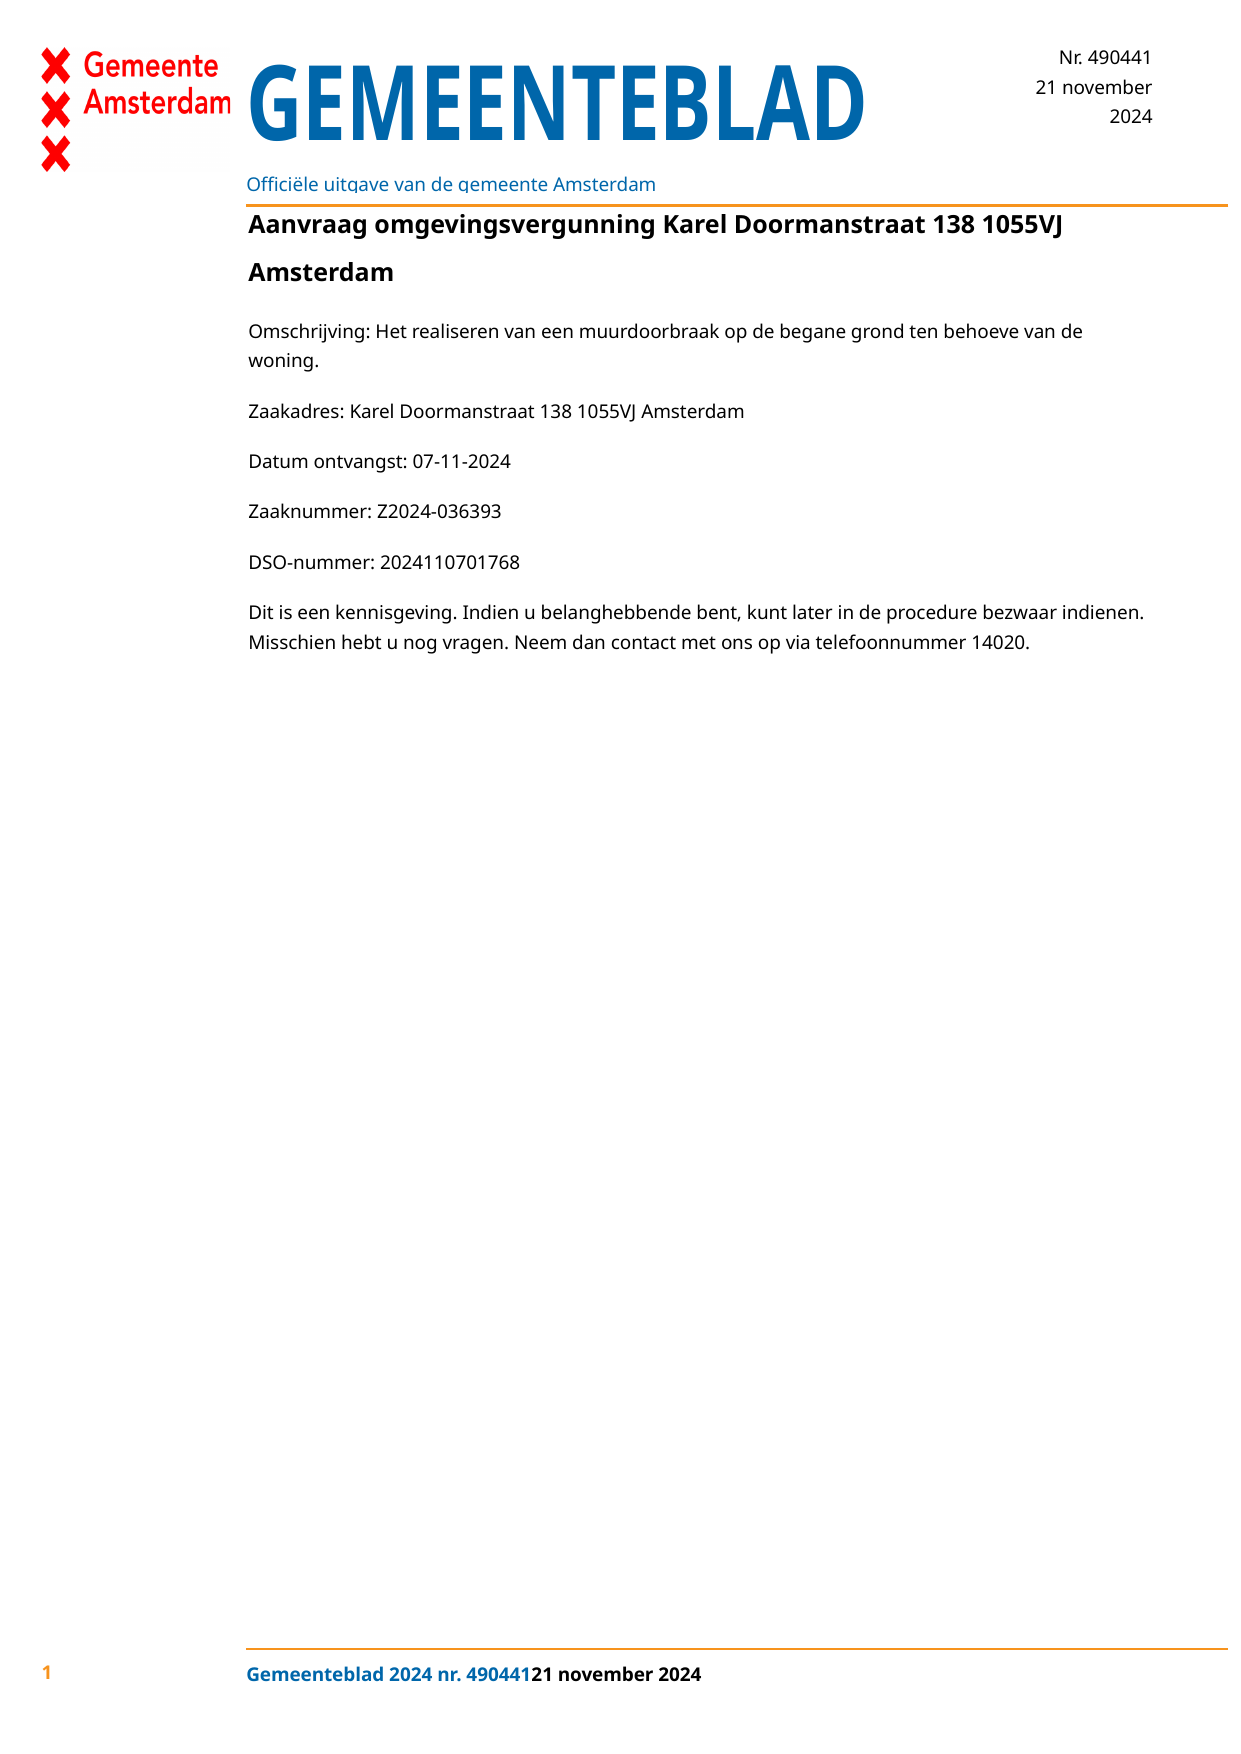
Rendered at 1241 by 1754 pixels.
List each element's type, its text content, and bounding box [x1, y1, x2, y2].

text Zaaknummer: Z2024-036393 [248, 499, 1152, 524]
text Dit is een kennisgeving. Indien u belanghebbende bent, kunt later in de procedure bezwaar indienen. Misschien hebt u nog vragen. Neem dan contact met ons op via telefoonnummer 14020. [248, 599, 1152, 655]
text DSO-nummer: 2024110701768 [248, 549, 1152, 575]
text Datum ontvangst: 07-11-2024 [248, 448, 1152, 474]
text Zaakadres: Karel Doormanstraat 138 1055VJ Amsterdam [248, 398, 1152, 424]
text Aanvraag omgevingsvergunning Karel Doormanstraat 138 1055VJ Amsterdam [248, 207, 1152, 288]
picture [41, 47, 231, 172]
text Omschrijving: Het realiseren van een muurdoorbraak op de begane grond ten behoeve van de woning. [248, 318, 1152, 373]
